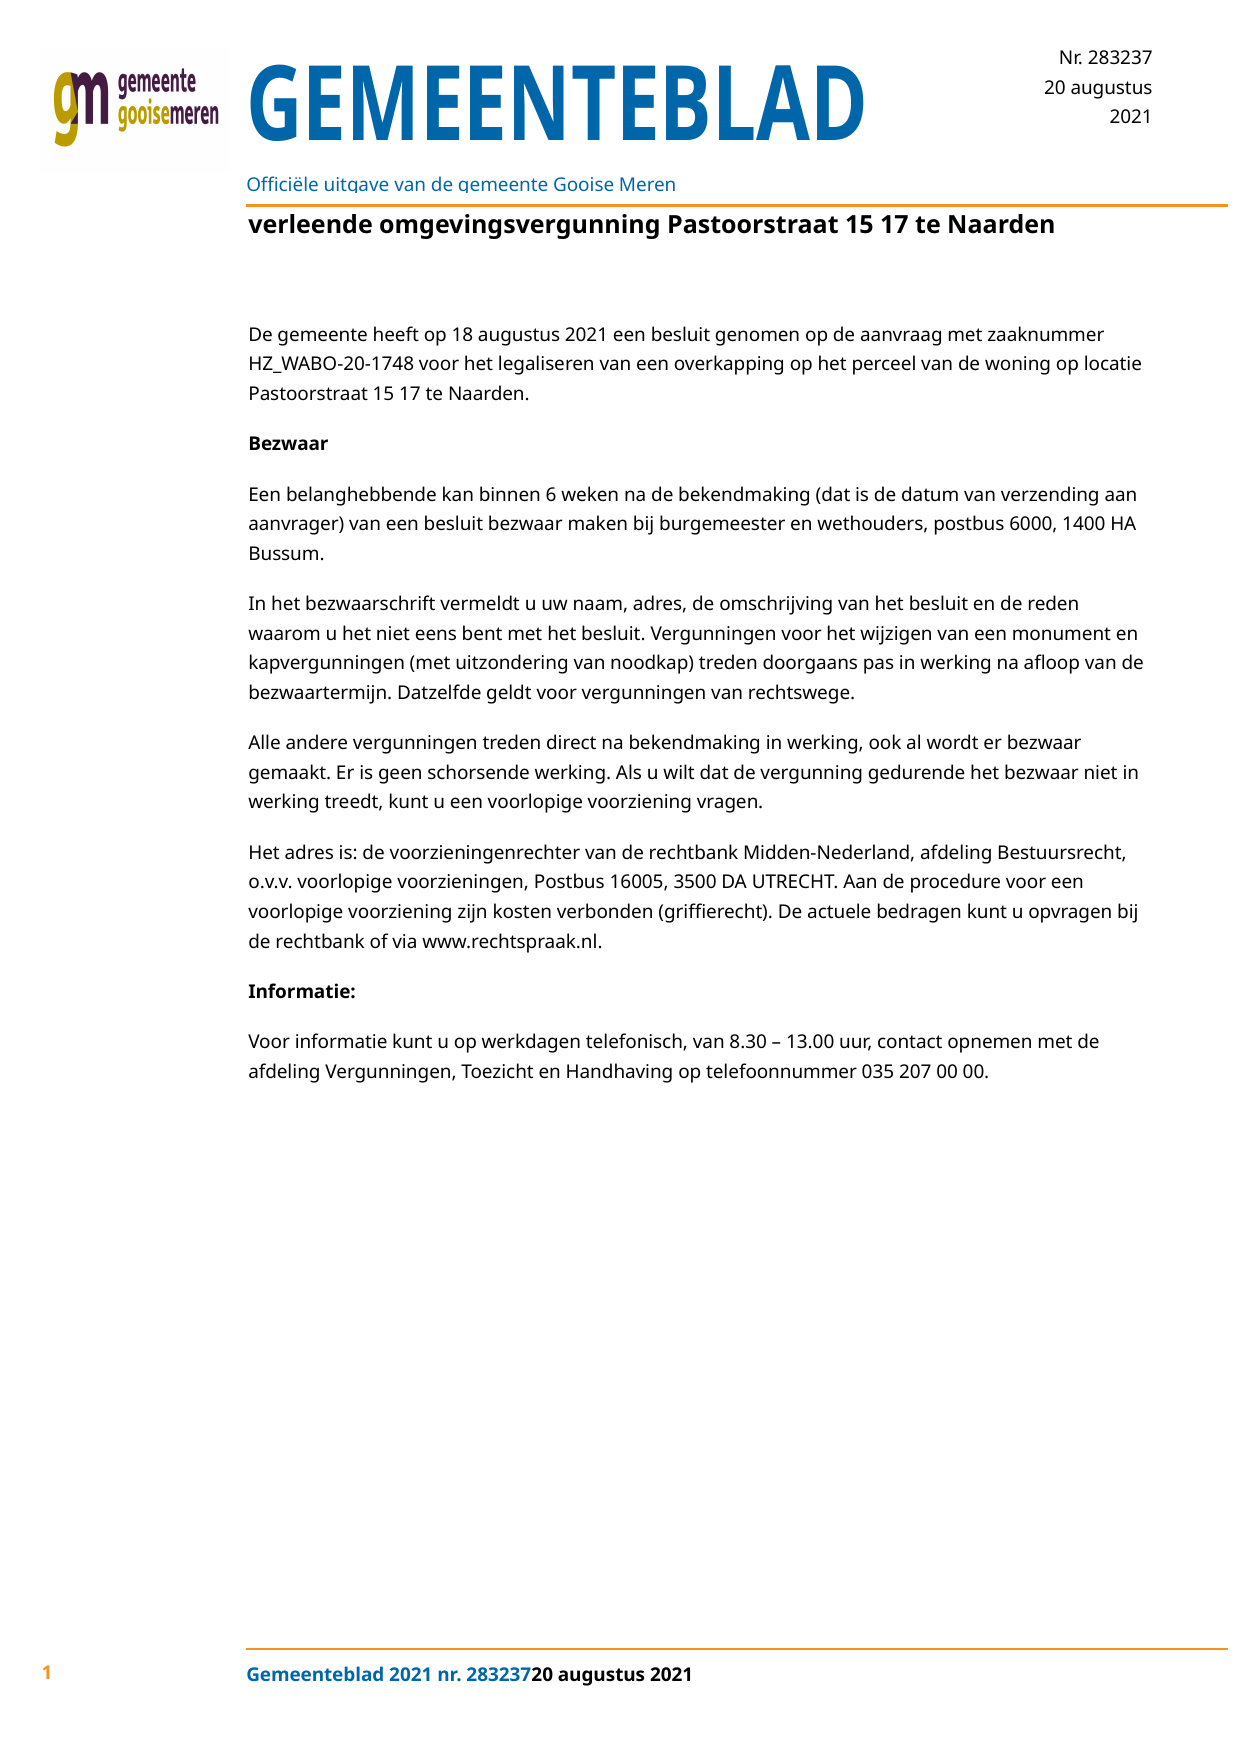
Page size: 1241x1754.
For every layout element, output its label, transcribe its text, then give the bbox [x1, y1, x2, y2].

text Alle andere vergunningen treden direct na bekendmaking in werking, ook al wordt er bezwaar gemaakt. Er is geen schorsende werking. Als u wilt dat de vergunning gedurende het bezwaar niet in werking treedt, kunt u een voorlopige voorziening vragen. [248, 729, 1152, 814]
picture [41, 47, 231, 172]
text verleende omgevingsvergunning Pastoorstraat 15 17 te Naarden [248, 207, 1152, 241]
text Voor informatie kunt u op werkdagen telefonisch, van 8.30 – 13.00 uur, contact opnemen met de afdeling Vergunningen, Toezicht en Handhaving op telefoonnummer 035 207 00 00. [248, 1029, 1152, 1084]
text De gemeente heeft op 18 augustus 2021 een besluit genomen op de aanvraag met zaaknummer HZ_WABO-20-1748 voor het legaliseren van een overkapping op het perceel van de woning op locatie Pastoorstraat 15 17 te Naarden. [248, 321, 1152, 406]
text Een belanghebbende kan binnen 6 weken na de bekendmaking (dat is de datum van verzending aan aanvrager) van een besluit bezwaar maken bij burgemeester en wethouders, postbus 6000, 1400 HA Bussum. [248, 481, 1152, 566]
text Bezwaar [248, 430, 1152, 456]
text Het adres is: de voorzieningenrechter van de rechtbank Midden-Nederland, afdeling Bestuursrecht, o.v.v. voorlopige voorzieningen, Postbus 16005, 3500 DA UTRECHT. Aan de procedure voor een voorlopige voorziening zijn kosten verbonden (griffierecht). De actuele bedragen kunt u opvragen bij de rechtbank of via www.rechtspraak.nl. [248, 839, 1152, 953]
text Informatie: [248, 978, 1152, 1004]
text In het bezwaarschrift vermeldt u uw naam, adres, de omschrijving van het besluit en de reden waarom u het niet eens bent met het besluit. Vergunningen voor het wijzigen van een monument en kapvergunningen (met uitzondering van noodkap) treden doorgaans pas in werking na afloop van de bezwaartermijn. Datzelfde geldt voor vergunningen van rechtswege. [248, 590, 1152, 705]
